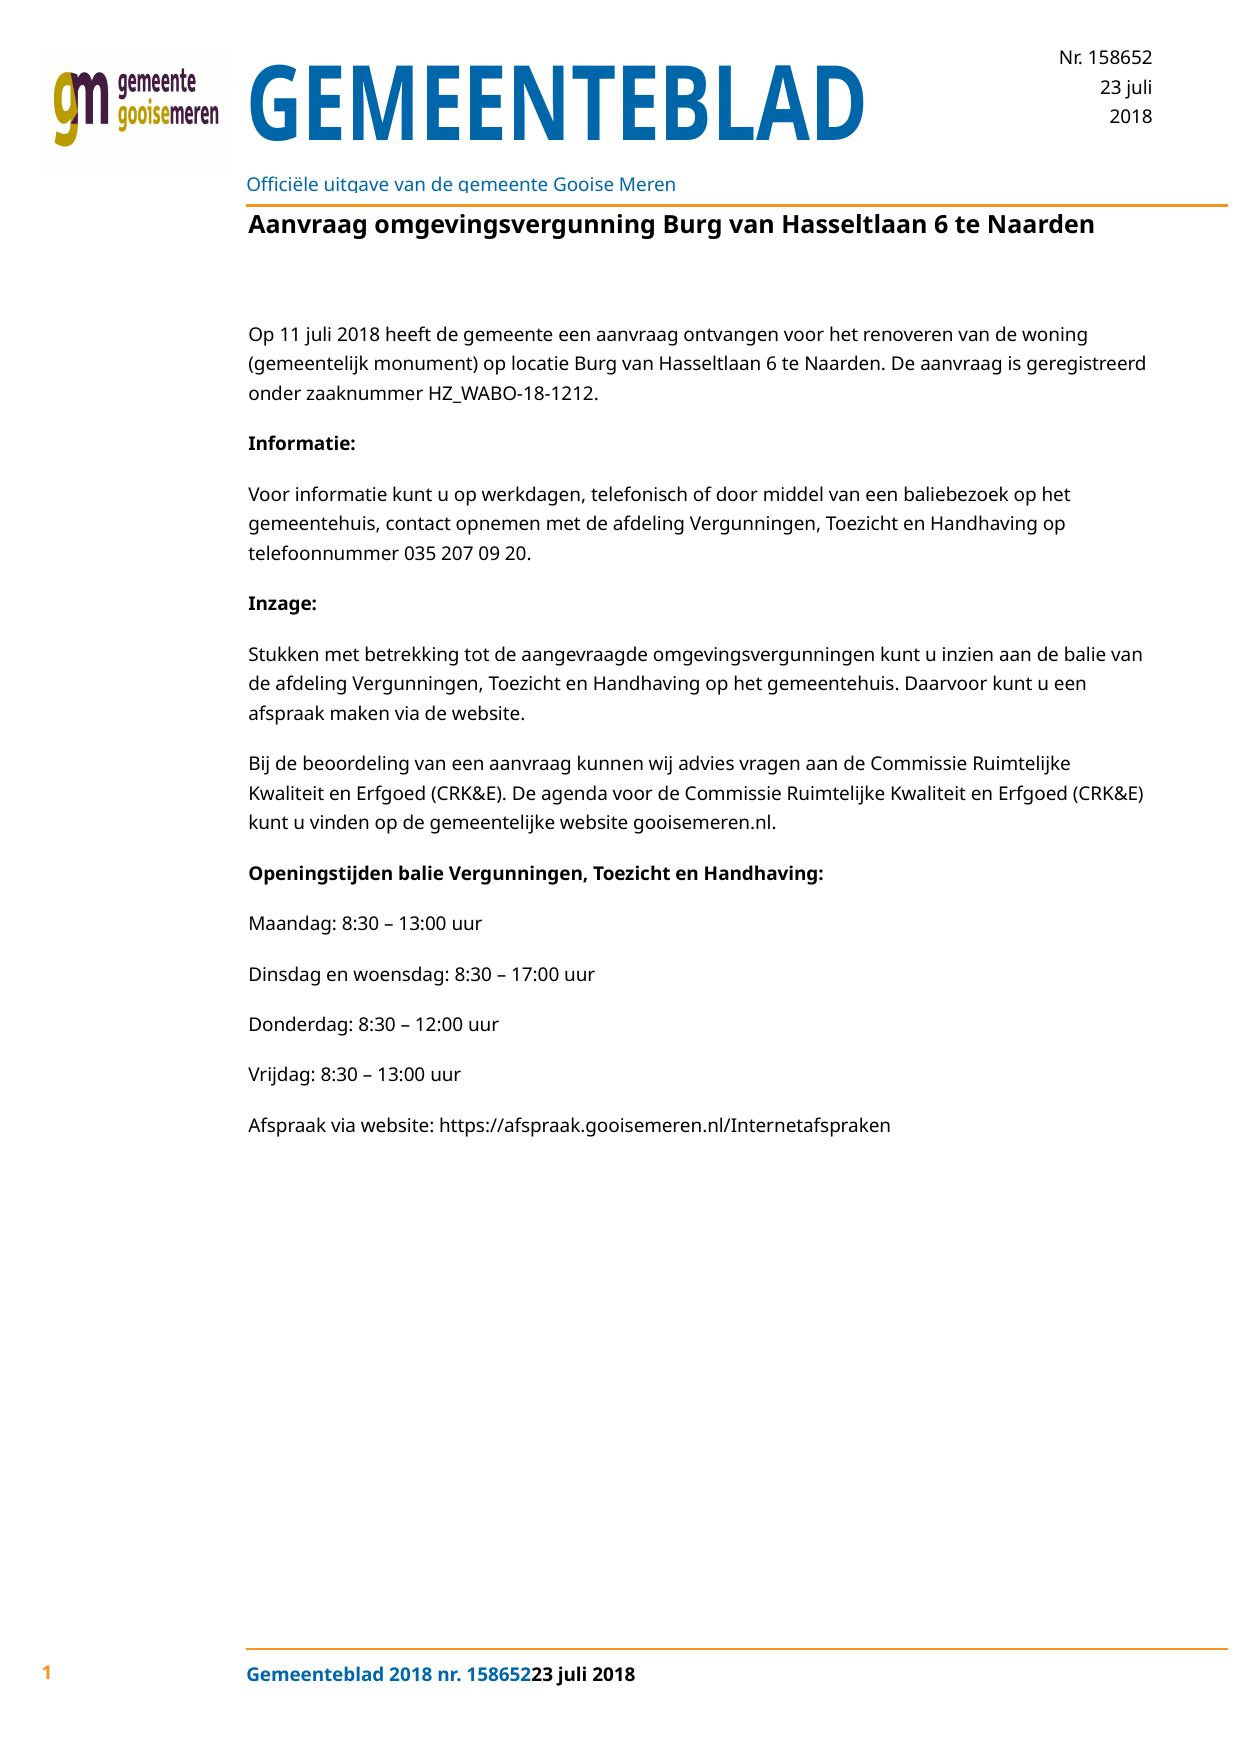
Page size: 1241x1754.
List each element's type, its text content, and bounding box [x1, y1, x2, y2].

text Inzage: [248, 590, 1152, 616]
text Vrijdag: 8:30 – 13:00 uur [248, 1062, 1152, 1087]
text Aanvraag omgevingsvergunning Burg van Hasseltlaan 6 te Naarden [248, 207, 1152, 241]
text Openingstijden balie Vergunningen, Toezicht en Handhaving: [248, 860, 1152, 886]
text Stukken met betrekking tot de aangevraagde omgevingsvergunningen kunt u inzien aan de balie van de afdeling Vergunningen, Toezicht en Handhaving op het gemeentehuis. Daarvoor kunt u een afspraak maken via de website. [248, 641, 1152, 726]
text Bij de beoordeling van een aanvraag kunnen wij advies vragen aan de Commissie Ruimtelijke Kwaliteit en Erfgoed (CRK&E). De agenda voor de Commissie Ruimtelijke Kwaliteit en Erfgoed (CRK&E) kunt u vinden op de gemeentelijke website gooisemeren.nl. [248, 750, 1152, 835]
text Maandag: 8:30 – 13:00 uur [248, 910, 1152, 936]
text Afspraak via website: https://afspraak.gooisemeren.nl/Internetafspraken [248, 1112, 1152, 1138]
text Dinsdag en woensdag: 8:30 – 17:00 uur [248, 961, 1152, 986]
text Informatie: [248, 430, 1152, 456]
text Voor informatie kunt u op werkdagen, telefonisch of door middel van een baliebezoek op het gemeentehuis, contact opnemen met de afdeling Vergunningen, Toezicht en Handhaving op telefoonnummer 035 207 09 20. [248, 481, 1152, 566]
text Op 11 juli 2018 heeft de gemeente een aanvraag ontvangen voor het renoveren van de woning (gemeentelijk monument) op locatie Burg van Hasseltlaan 6 te Naarden. De aanvraag is geregistreerd onder zaaknummer HZ_WABO-18-1212. [248, 321, 1152, 406]
text Donderdag: 8:30 – 12:00 uur [248, 1011, 1152, 1037]
picture [41, 47, 231, 172]
